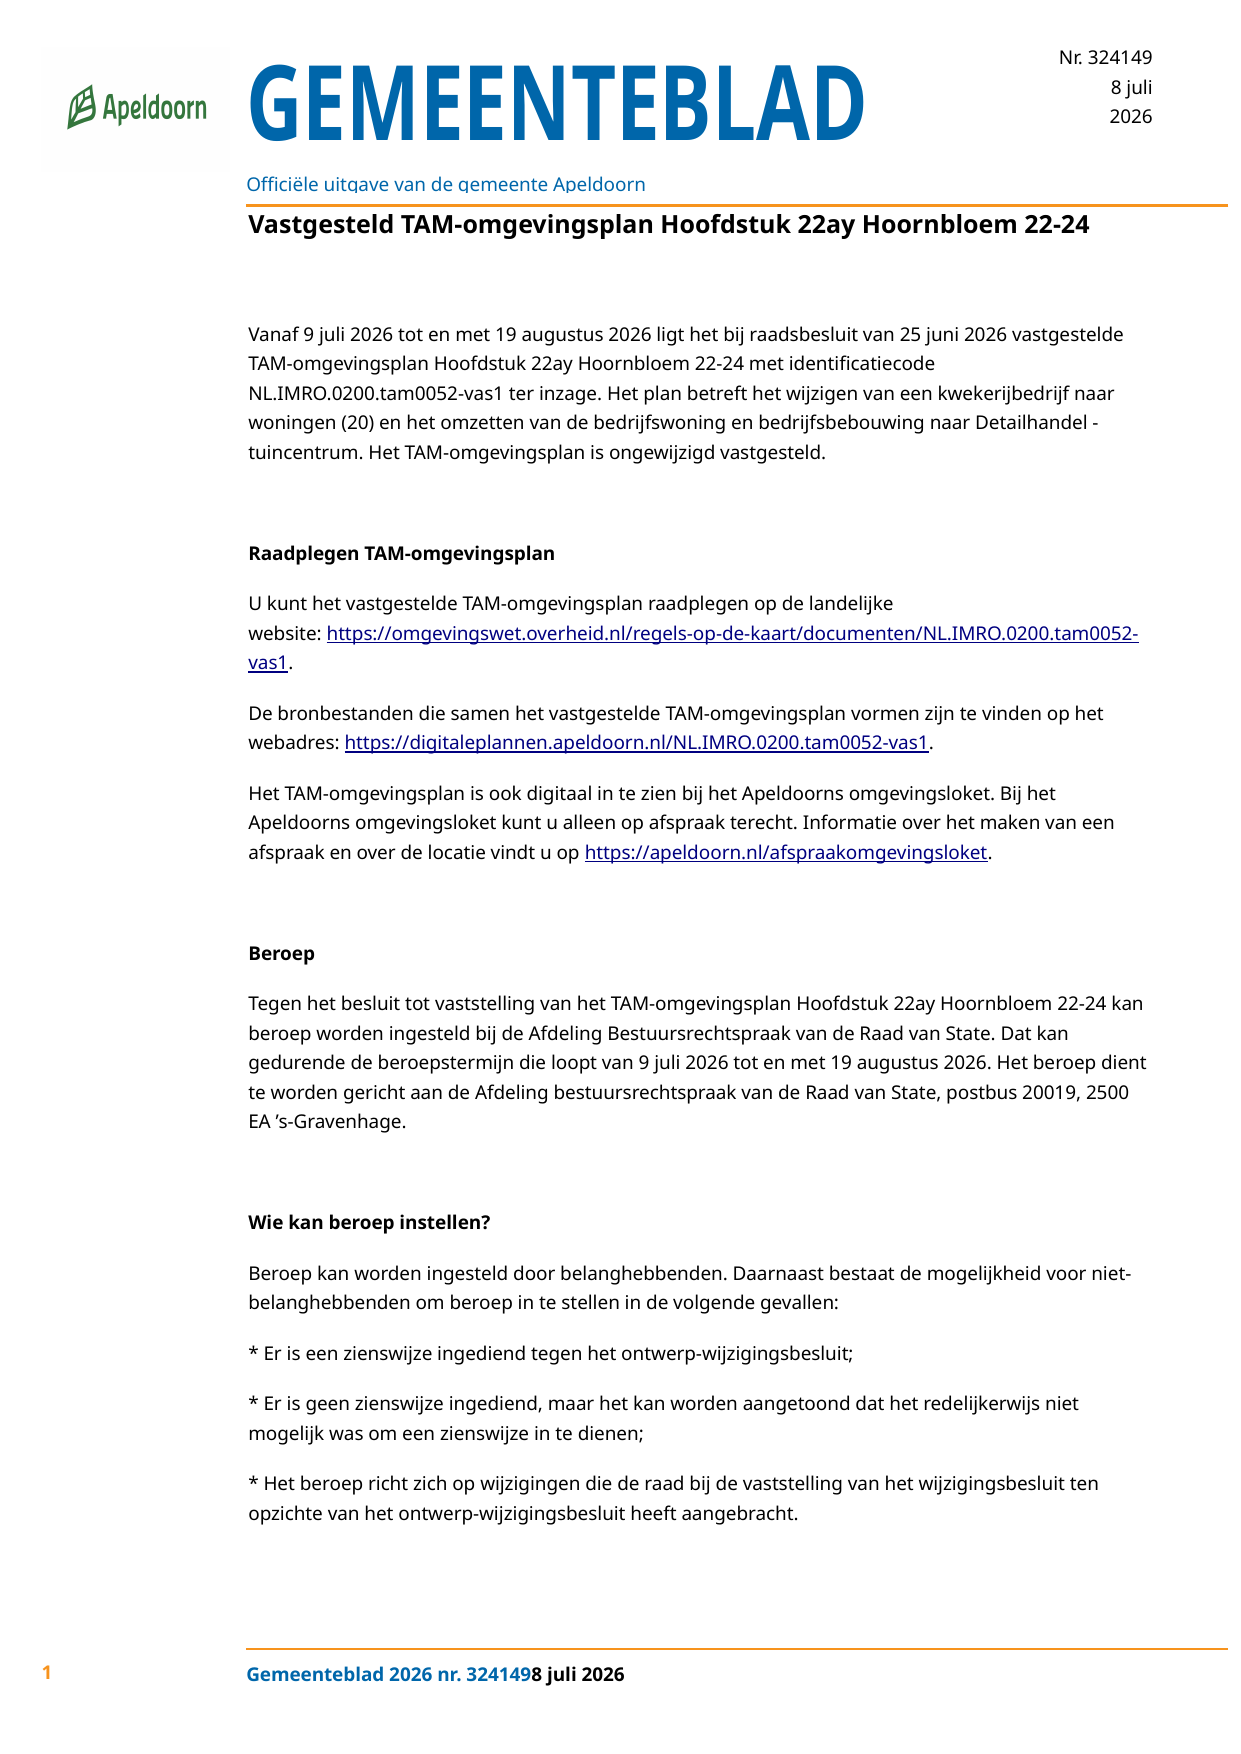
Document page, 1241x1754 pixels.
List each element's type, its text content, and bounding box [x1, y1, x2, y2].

text * Er is geen zienswijze ingediend, maar het kan worden aangetoond dat het redelijkerwijs niet mogelijk was om een zienswijze in te dienen; [248, 1390, 1152, 1446]
text Beroep kan worden ingesteld door belanghebbenden. Daarnaast bestaat de mogelijkheid voor niet-belanghebbenden om beroep in te stellen in de volgende gevallen: [248, 1260, 1152, 1315]
text Raadplegen TAM-omgevingsplan [248, 540, 1152, 566]
text * Er is een zienswijze ingediend tegen het ontwerp-wijzigingsbesluit; [248, 1340, 1152, 1366]
text U kunt het vastgestelde TAM-omgevingsplan raadplegen op de landelijke website: https://omgevingswet.overheid.nl/regels-op-de-kaart/documenten/NL.IMRO.0200.tam0052-vas1. [248, 590, 1152, 675]
text Tegen het besluit tot vaststelling van het TAM-omgevingsplan Hoofdstuk 22ay Hoornbloem 22-24 kan beroep worden ingesteld bij de Afdeling Bestuursrechtspraak van de Raad van State. Dat kan gedurende de beroepstermijn die loopt van 9 juli 2026 tot en met 19 augustus 2026. Het beroep dient te worden gericht aan de Afdeling bestuursrechtspraak van de Raad van State, postbus 20019, 2500 EA ’s-Gravenhage. [248, 990, 1152, 1134]
text Beroep [248, 940, 1152, 966]
text Vastgesteld TAM-omgevingsplan Hoofdstuk 22ay Hoornbloem 22-24 [248, 207, 1152, 241]
picture [41, 47, 231, 172]
text * Het beroep richt zich op wijzigingen die de raad bij de vaststelling van het wijzigingsbesluit ten opzichte van het ontwerp-wijzigingsbesluit heeft aangebracht. [248, 1470, 1152, 1526]
text Wie kan beroep instellen? [248, 1209, 1152, 1235]
text Het TAM-omgevingsplan is ook digitaal in te zien bij het Apeldoorns omgevingsloket. Bij het Apeldoorns omgevingsloket kunt u alleen op afspraak terecht. Informatie over het maken van een afspraak en over de locatie vindt u op https://apeldoorn.nl/afspraakomgevingsloket. [248, 780, 1152, 865]
text Vanaf 9 juli 2026 tot en met 19 augustus 2026 ligt het bij raadsbesluit van 25 juni 2026 vastgestelde TAM-omgevingsplan Hoofdstuk 22ay Hoornbloem 22-24 met identificatiecode NL.IMRO.0200.tam0052-vas1 ter inzage. Het plan betreft het wijzigen van een kwekerijbedrijf naar woningen (20) en het omzetten van de bedrijfswoning en bedrijfsbebouwing naar Detailhandel - tuincentrum. Het TAM-omgevingsplan is ongewijzigd vastgesteld. [248, 321, 1152, 465]
text De bronbestanden die samen het vastgestelde TAM-omgevingsplan vormen zijn te vinden op het webadres: https://digitaleplannen.apeldoorn.nl/NL.IMRO.0200.tam0052-vas1. [248, 700, 1152, 755]
